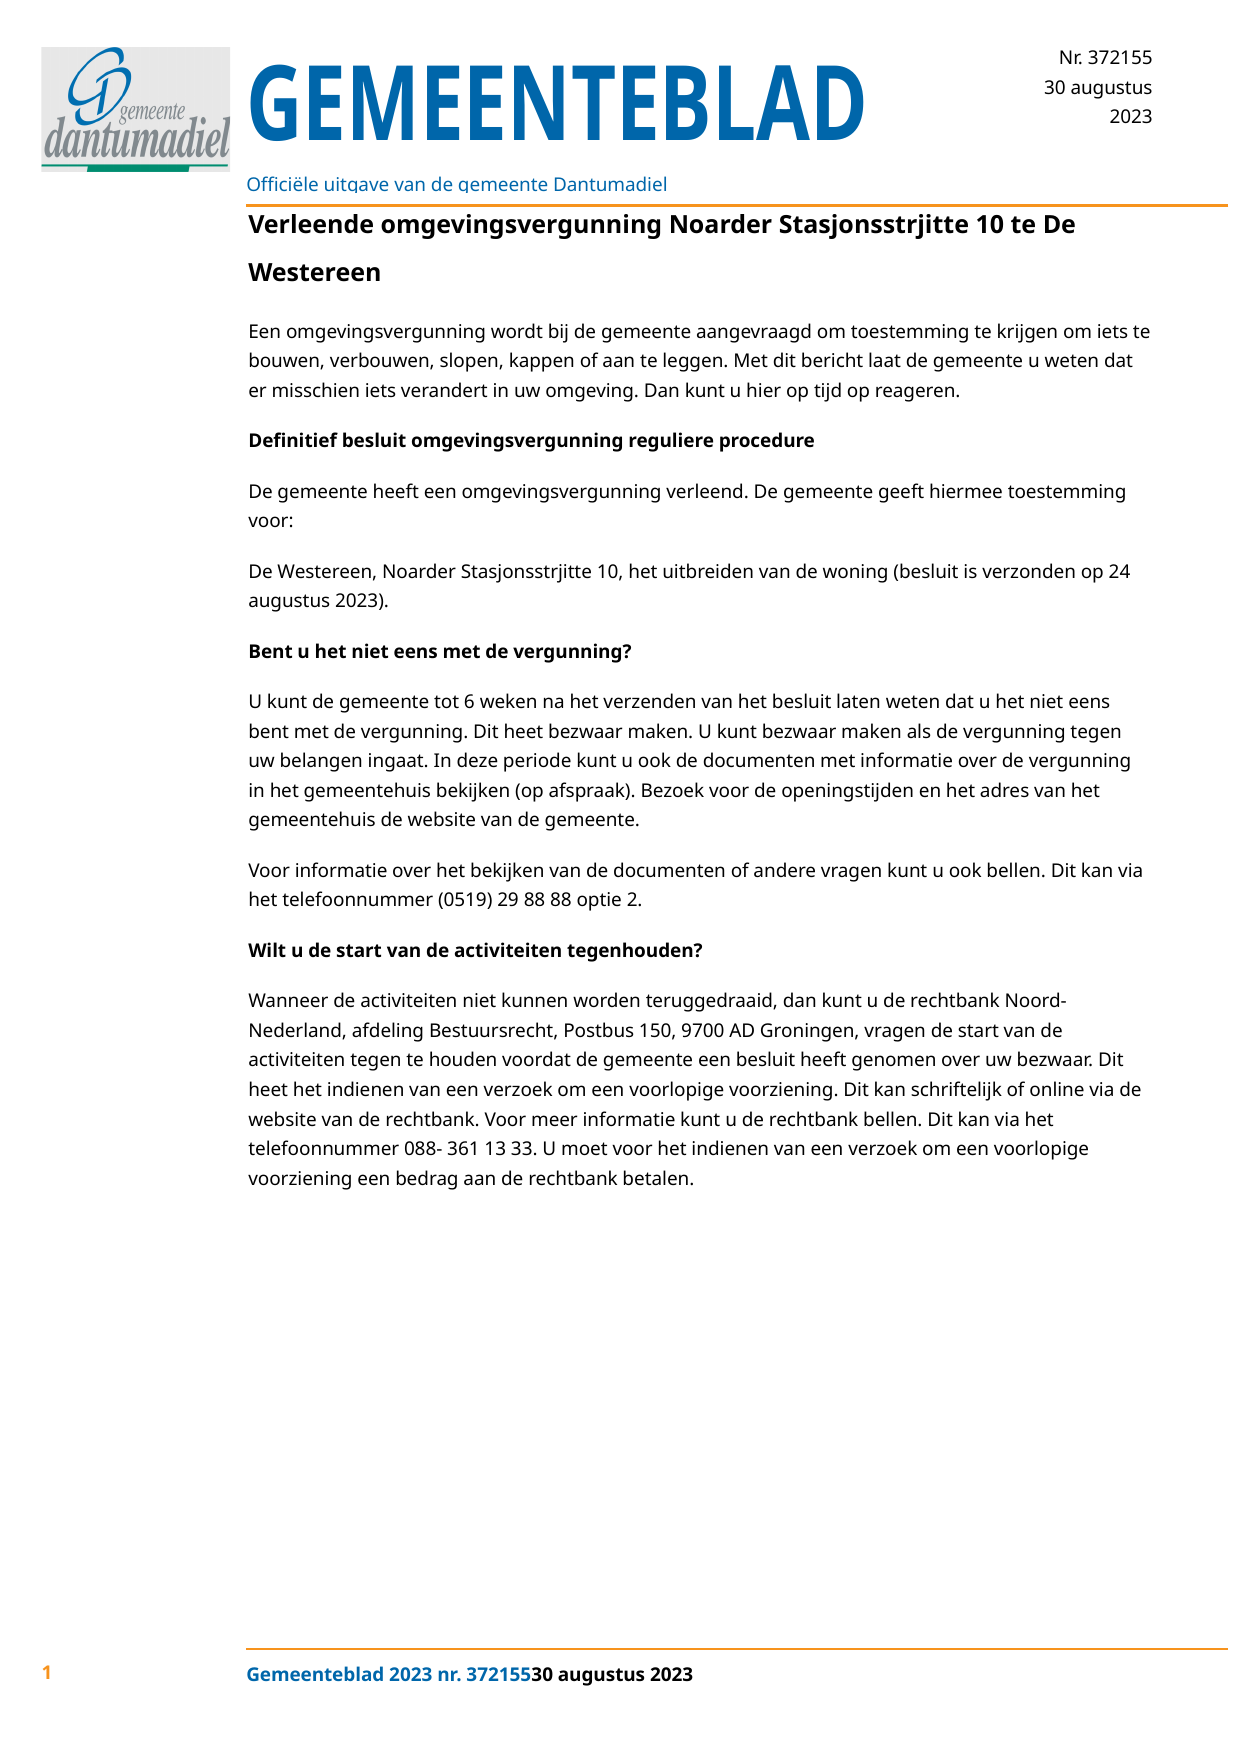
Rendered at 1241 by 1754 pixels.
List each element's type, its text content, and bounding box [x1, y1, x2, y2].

text Definitief besluit omgevingsvergunning reguliere procedure [248, 427, 1152, 453]
text De Westereen, Noarder Stasjonsstrjitte 10, het uitbreiden van de woning (besluit is verzonden op 24 augustus 2023). [248, 558, 1152, 613]
text De gemeente heeft een omgevingsvergunning verleend. De gemeente geeft hiermee toestemming voor: [248, 478, 1152, 533]
text Bent u het niet eens met de vergunning? [248, 638, 1152, 664]
text Een omgevingsvergunning wordt bij de gemeente aangevraagd om toestemming te krijgen om iets te bouwen, verbouwen, slopen, kappen of aan te leggen. Met dit bericht laat de gemeente u weten dat er misschien iets verandert in uw omgeving. Dan kunt u hier op tijd op reageren. [248, 318, 1152, 403]
text Wilt u de start van de activiteiten tegenhouden? [248, 937, 1152, 963]
text Voor informatie over het bekijken van de documenten of andere vragen kunt u ook bellen. Dit kan via het telefoonnummer (0519) 29 88 88 optie 2. [248, 857, 1152, 912]
text U kunt de gemeente tot 6 weken na het verzenden van het besluit laten weten dat u het niet eens bent met de vergunning. Dit heet bezwaar maken. U kunt bezwaar maken als de vergunning tegen uw belangen ingaat. In deze periode kunt u ook de documenten met informatie over de vergunning in het gemeentehuis bekijken (op afspraak). Bezoek voor de openingstijden en het adres van het gemeentehuis de website van de gemeente. [248, 688, 1152, 832]
text Verleende omgevingsvergunning Noarder Stasjonsstrjitte 10 te De Westereen [248, 207, 1152, 288]
text Wanneer de activiteiten niet kunnen worden teruggedraaid, dan kunt u de rechtbank Noord-Nederland, afdeling Bestuursrecht, Postbus 150, 9700 AD Groningen, vragen de start van de activiteiten tegen te houden voordat de gemeente een besluit heeft genomen over uw bezwaar. Dit heet het indienen van een verzoek om een voorlopige voorziening. Dit kan schriftelijk of online via de website van de rechtbank. Voor meer informatie kunt u de rechtbank bellen. Dit kan via het telefoonnummer 088- 361 13 33. U moet voor het indienen van een verzoek om een voorlopige voorziening een bedrag aan de rechtbank betalen. [248, 987, 1152, 1191]
picture [41, 47, 231, 172]
